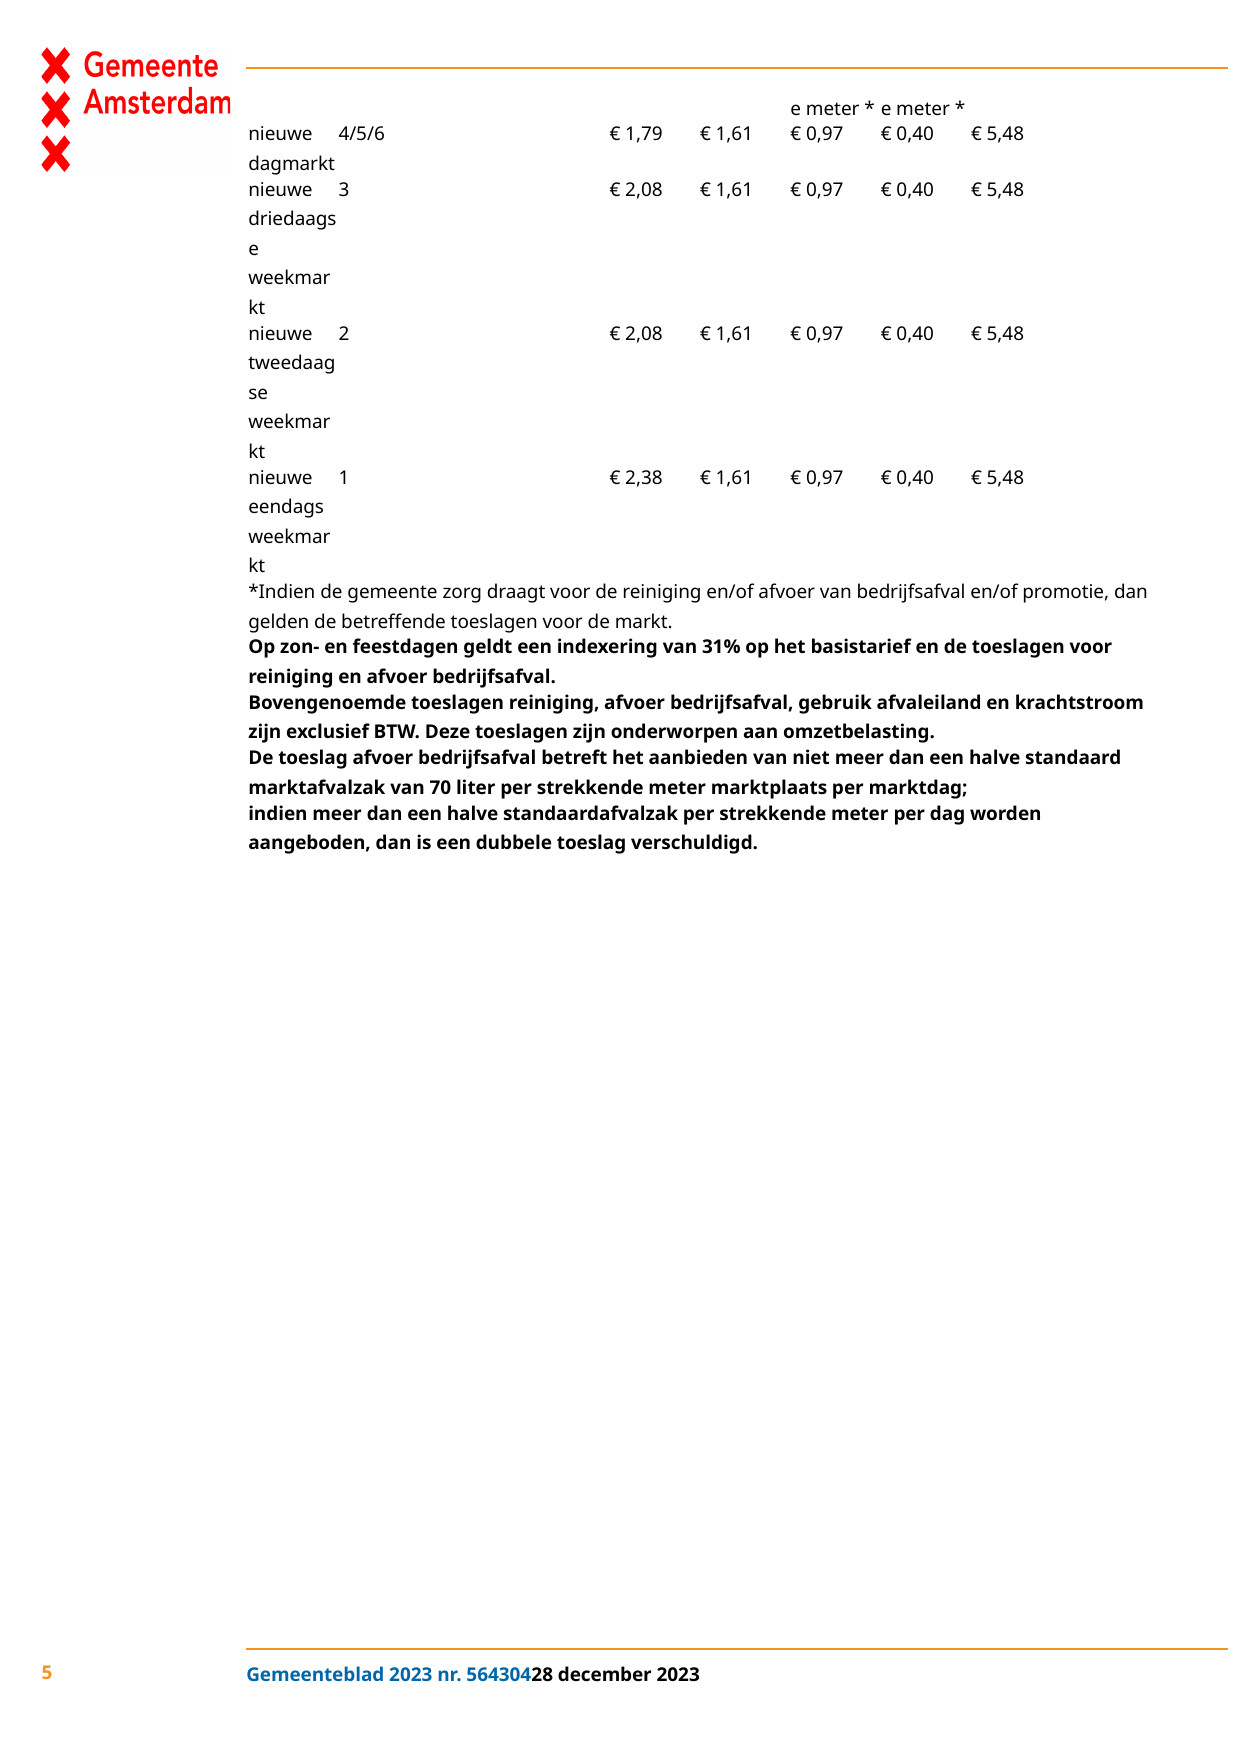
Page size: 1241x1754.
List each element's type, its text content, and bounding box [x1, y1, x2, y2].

table_cell Bovengenoemde toeslagen reiniging, afvoer bedrijfsafval, gebruik afvaleiland en krachtstroom zijn exclusief BTW. Deze toeslagen zijn onderworpen aan omzetbelasting. [248, 689, 1152, 744]
table_cell [248, 95, 338, 121]
table_cell nieuwe tweedaagse weekmarkt [248, 320, 338, 464]
table_cell [519, 464, 609, 578]
table_cell [1061, 464, 1152, 578]
table_cell [519, 121, 609, 176]
table_cell indien meer dan een halve standaardafvalzak per strekkende meter per dag worden aangeboden, dan is een dubbele toeslag verschuldigd. [248, 800, 1152, 855]
table_cell € 0,40 [881, 464, 971, 578]
table_cell *Indien de gemeente zorg draagt voor de reiniging en/of afvoer van bedrijfsafval en/of promotie, dan gelden de betreffende toeslagen voor de markt. [248, 579, 1152, 634]
table_cell € 5,48 [971, 121, 1061, 176]
table_cell e meter * [790, 95, 881, 121]
table_cell e meter * [881, 95, 971, 121]
table_cell [519, 95, 609, 121]
table_cell nieuwe eendagsweekmarkt [248, 464, 338, 578]
table_cell [519, 320, 609, 464]
table_cell [519, 176, 609, 320]
table_cell [1061, 95, 1152, 121]
table_cell € 2,08 [609, 320, 700, 464]
table_cell € 0,97 [790, 121, 881, 176]
table_cell [338, 95, 429, 121]
table_cell 1 [338, 464, 429, 578]
table_cell [1061, 121, 1152, 176]
table_cell € 1,61 [700, 121, 790, 176]
table_cell € 5,48 [971, 464, 1061, 578]
table_cell [609, 95, 700, 121]
table_cell 4/5/6 [338, 121, 429, 176]
table_cell € 0,40 [881, 320, 971, 464]
table_cell € 5,48 [971, 320, 1061, 464]
table_cell [1061, 176, 1152, 320]
table_cell € 1,61 [700, 464, 790, 578]
table_cell [429, 464, 519, 578]
table_cell Op zon- en feestdagen geldt een indexering van 31% op het basistarief en de toeslagen voor reiniging en afvoer bedrijfsafval. [248, 634, 1152, 689]
table_cell € 0,97 [790, 320, 881, 464]
table_cell [700, 95, 790, 121]
table_cell 3 [338, 176, 429, 320]
table_cell [1061, 320, 1152, 464]
table_cell [429, 176, 519, 320]
table_cell € 0,40 [881, 176, 971, 320]
table_cell € 0,40 [881, 121, 971, 176]
picture [41, 47, 231, 172]
table_cell nieuwe dagmarkt [248, 121, 338, 176]
table_cell € 1,61 [700, 320, 790, 464]
table_cell [971, 95, 1061, 121]
table_cell € 0,97 [790, 176, 881, 320]
table_cell € 1,79 [609, 121, 700, 176]
table_cell € 0,97 [790, 464, 881, 578]
table_cell De toeslag afvoer bedrijfsafval betreft het aanbieden van niet meer dan een halve standaard marktafvalzak van 70 liter per strekkende meter marktplaats per marktdag; [248, 744, 1152, 800]
table_cell 2 [338, 320, 429, 464]
table_cell [429, 95, 519, 121]
table_cell € 2,38 [609, 464, 700, 578]
table_cell [429, 320, 519, 464]
table_cell nieuwe driedaagse weekmarkt [248, 176, 338, 320]
table_cell [429, 121, 519, 176]
table_cell € 2,08 [609, 176, 700, 320]
table_cell € 5,48 [971, 176, 1061, 320]
table_cell € 1,61 [700, 176, 790, 320]
